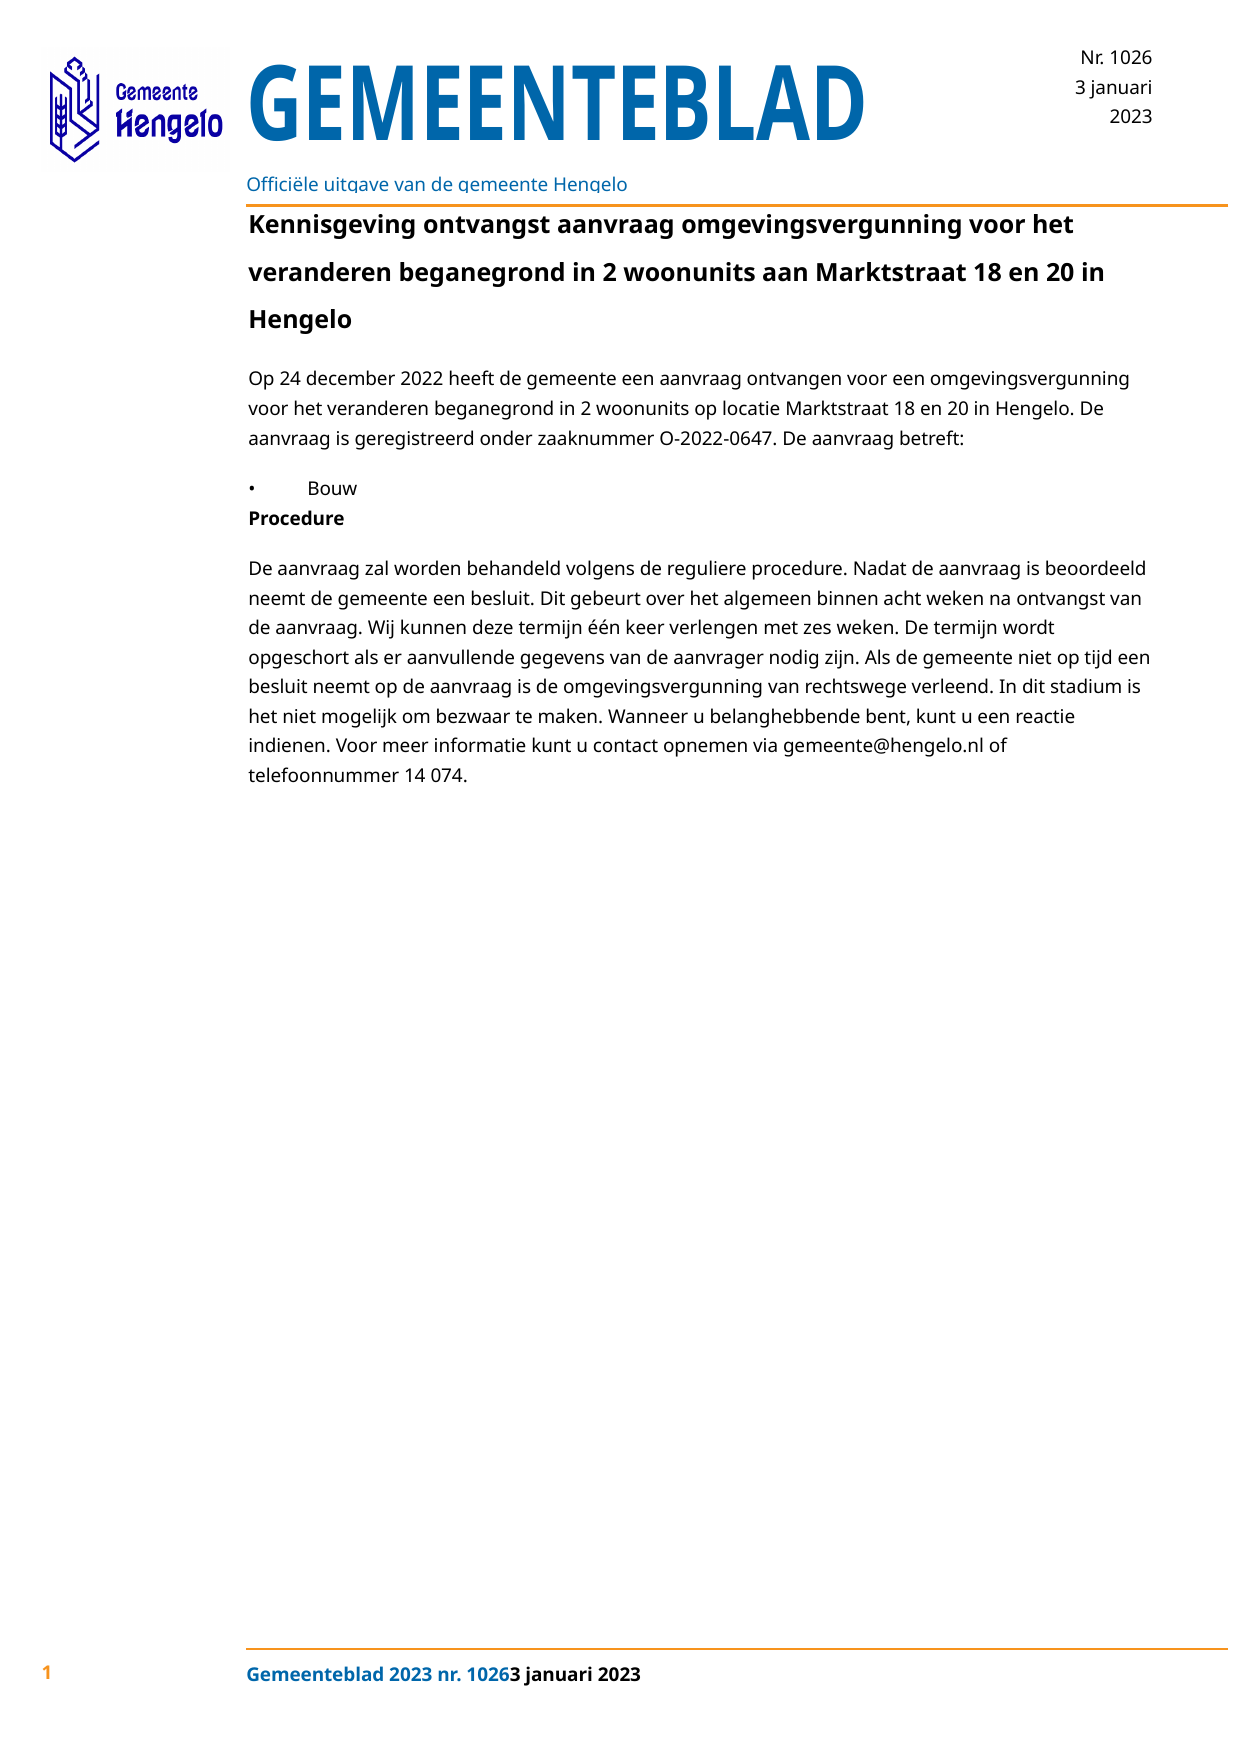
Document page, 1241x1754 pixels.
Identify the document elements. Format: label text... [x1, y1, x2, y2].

list Bouw [248, 475, 1152, 501]
picture [41, 47, 231, 172]
text Kennisgeving ontvangst aanvraag omgevingsvergunning voor het veranderen beganegrond in 2 woonunits aan Marktstraat 18 en 20 in Hengelo [248, 207, 1152, 336]
text De aanvraag zal worden behandeld volgens de reguliere procedure. Nadat de aanvraag is beoordeeld neemt de gemeente een besluit. Dit gebeurt over het algemeen binnen acht weken na ontvangst van de aanvraag. Wij kunnen deze termijn één keer verlengen met zes weken. De termijn wordt opgeschort als er aanvullende gegevens van de aanvrager nodig zijn. Als de gemeente niet op tijd een besluit neemt op de aanvraag is de omgevingsvergunning van rechtswege verleend. In dit stadium is het niet mogelijk om bezwaar te maken. Wanneer u belanghebbende bent, kunt u een reactie indienen. Voor meer informatie kunt u contact opnemen via gemeente@hengelo.nl of telefoonnummer 14 074. [248, 555, 1152, 788]
text Procedure [248, 505, 1152, 530]
text Op 24 december 2022 heeft de gemeente een aanvraag ontvangen voor een omgevingsvergunning voor het veranderen beganegrond in 2 woonunits op locatie Marktstraat 18 en 20 in Hengelo. De aanvraag is geregistreerd onder zaaknummer O-2022-0647. De aanvraag betreft: [248, 366, 1152, 450]
